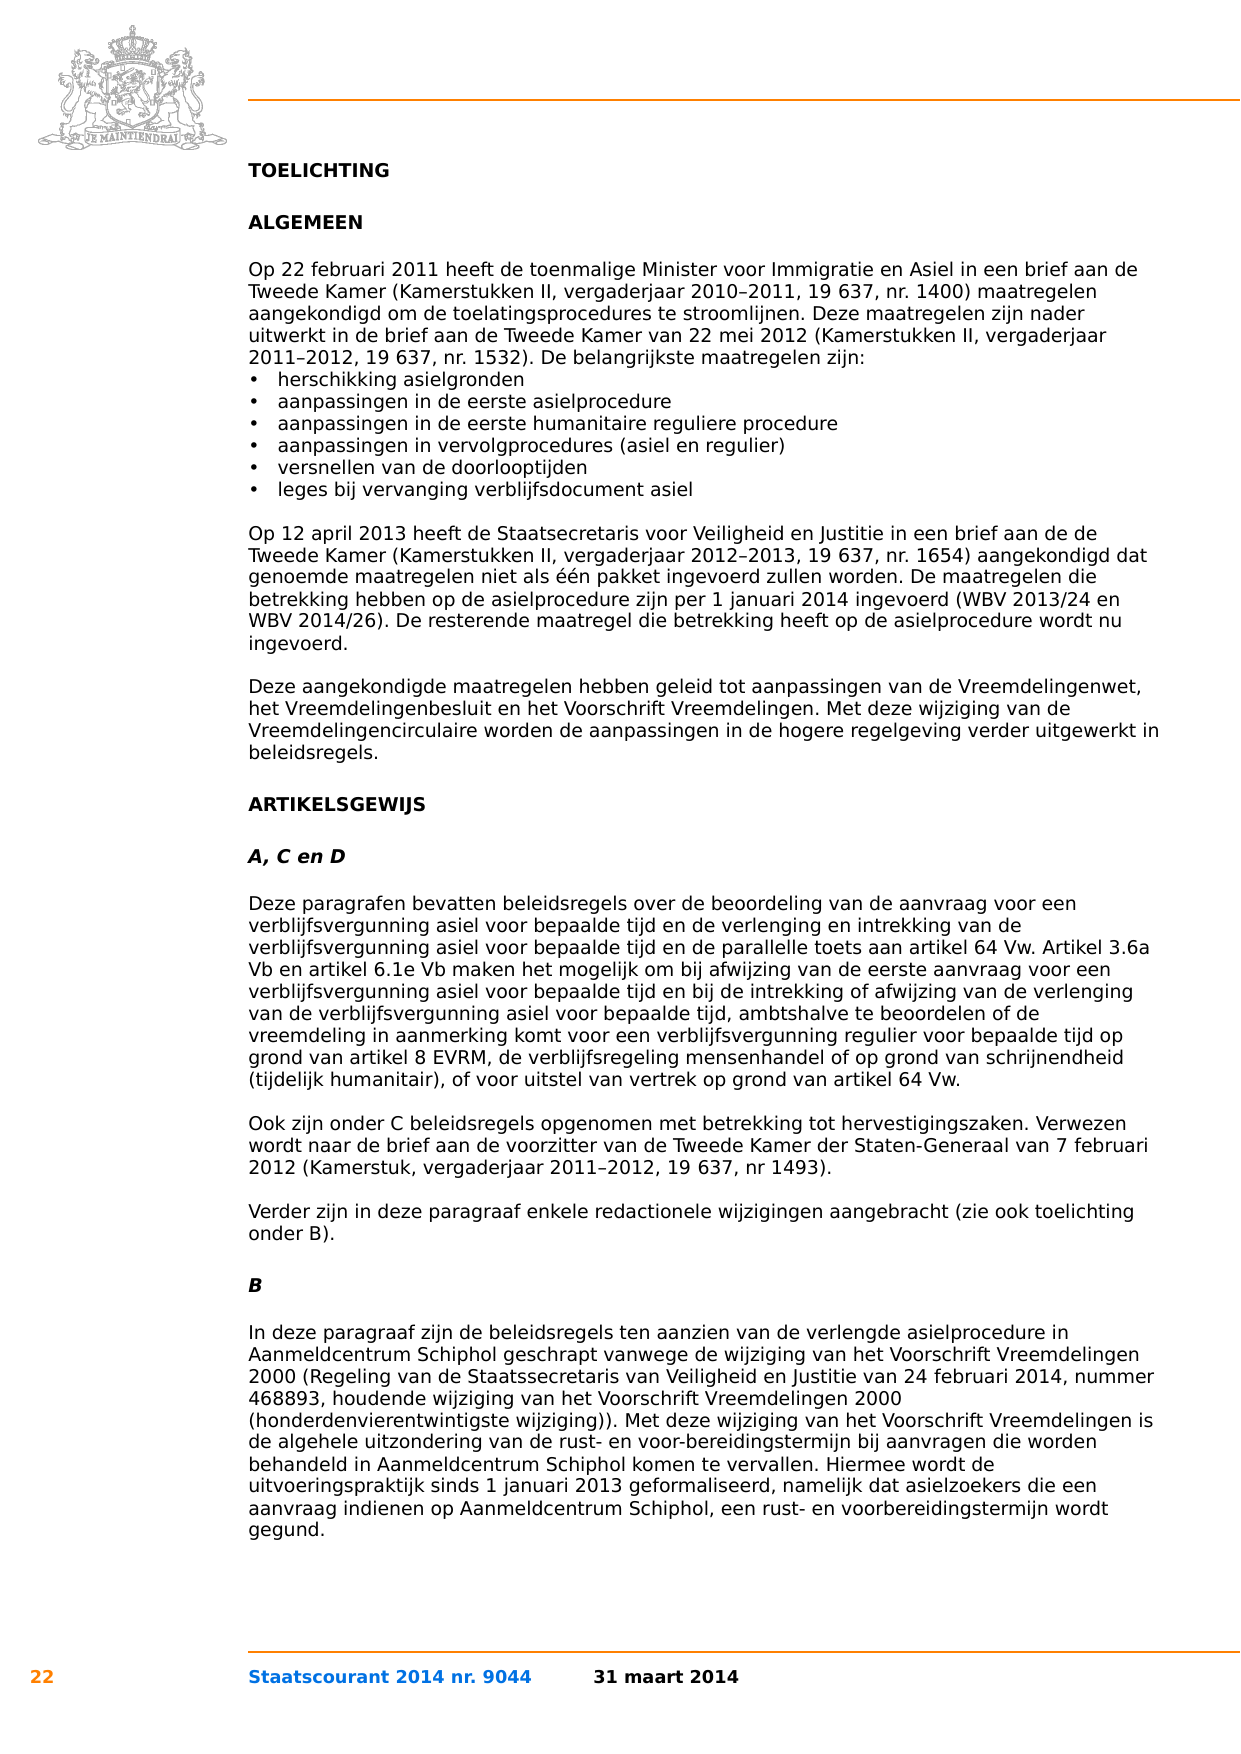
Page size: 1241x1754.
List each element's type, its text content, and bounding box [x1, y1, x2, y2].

subtitle TOELICHTING [248, 160, 1163, 182]
text • versnellen van de doorlooptijden [248, 457, 1163, 479]
text Deze aangekondigde maatregelen hebben geleid tot aanpassingen van de Vreemdelingenwet, het Vreemdelingenbesluit en het Voorschrift Vreemdelingen. Met deze wijziging van de Vreemdelingencirculaire worden de aanpassingen in de hogere regelgeving verder uitgewerkt in beleidsregels. [248, 676, 1163, 764]
subtitle ARTIKELSGEWIJS [248, 794, 1163, 816]
text Op 12 april 2013 heeft de Staatsecretaris voor Veiligheid en Justitie in een brief aan de de Tweede Kamer (Kamerstukken II, vergaderjaar 2012–2013, 19 637, nr. 1654) aangekondigd dat genoemde maatregelen niet als één pakket ingevoerd zullen worden. De maatregelen die betrekking hebben op de asielprocedure zijn per 1 januari 2014 ingevoerd (WBV 2013/24 en WBV 2014/26). De resterende maatregel die betrekking heeft op de asielprocedure wordt nu ingevoerd. [248, 522, 1163, 654]
text • herschikking asielgronden [248, 369, 1163, 391]
subtitle A, C en D [248, 846, 1163, 868]
text Op 22 februari 2011 heeft de toenmalige Minister voor Immigratie en Asiel in een brief aan de Tweede Kamer (Kamerstukken II, vergaderjaar 2010–2011, 19 637, nr. 1400) maatregelen aangekondigd om de toelatingsprocedures te stroomlijnen. Deze maatregelen zijn nader uitwerkt in de brief aan de Tweede Kamer van 22 mei 2012 (Kamerstukken II, vergaderjaar 2011–2012, 19 637, nr. 1532). De belangrijkste maatregelen zijn: [248, 259, 1163, 369]
text • aanpassingen in de eerste humanitaire reguliere procedure [248, 413, 1163, 435]
text Verder zijn in deze paragraaf enkele redactionele wijzigingen aangebracht (zie ook toelichting onder B). [248, 1201, 1163, 1244]
text In deze paragraaf zijn de beleidsregels ten aanzien van de verlengde asielprocedure in Aanmeldcentrum Schiphol geschrapt vanwege de wijziging van het Voorschrift Vreemdelingen 2000 (Regeling van de Staatssecretaris van Veiligheid en Justitie van 24 februari 2014, nummer 468893, houdende wijziging van het Voorschrift Vreemdelingen 2000 (honderdenvierentwintigste wijziging)). Met deze wijziging van het Voorschrift Vreemdelingen is de algehele uitzondering van de rust- en voor-bereidingstermijn bij aanvragen die worden behandeld in Aanmeldcentrum Schiphol komen te vervallen. Hiermee wordt de uitvoeringspraktijk sinds 1 januari 2013 geformaliseerd, namelijk dat asielzoekers die een aanvraag indienen op Aanmeldcentrum Schiphol, een rust- en voorbereidingstermijn wordt gegund. [248, 1322, 1163, 1541]
text • leges bij vervanging verblijfsdocument asiel [248, 479, 1163, 501]
subtitle ALGEMEEN [248, 212, 1163, 234]
picture [38, 25, 227, 150]
subtitle B [248, 1274, 1163, 1297]
text • aanpassingen in de eerste asielprocedure [248, 391, 1163, 413]
text Deze paragrafen bevatten beleidsregels over de beoordeling van de aanvraag voor een verblijfsvergunning asiel voor bepaalde tijd en de verlenging en intrekking van de verblijfsvergunning asiel voor bepaalde tijd en de parallelle toets aan artikel 64 Vw. Artikel 3.6a Vb en artikel 6.1e Vb maken het mogelijk om bij afwijzing van de eerste aanvraag voor een verblijfsvergunning asiel voor bepaalde tijd en bij de intrekking of afwijzing van de verlenging van de verblijfsvergunning asiel voor bepaalde tijd, ambtshalve te beoordelen of de vreemdeling in aanmerking komt voor een verblijfsvergunning regulier voor bepaalde tijd op grond van artikel 8 EVRM, de verblijfsregeling mensenhandel of op grond van schrijnendheid (tijdelijk humanitair), of voor uitstel van vertrek op grond van artikel 64 Vw. [248, 893, 1163, 1091]
text Ook zijn onder C beleidsregels opgenomen met betrekking tot hervestigingszaken. Verwezen wordt naar de brief aan de voorzitter van de Tweede Kamer der Staten-Generaal van 7 februari 2012 (Kamerstuk, vergaderjaar 2011–2012, 19 637, nr 1493). [248, 1113, 1163, 1179]
text • aanpassingen in vervolgprocedures (asiel en regulier) [248, 435, 1163, 457]
